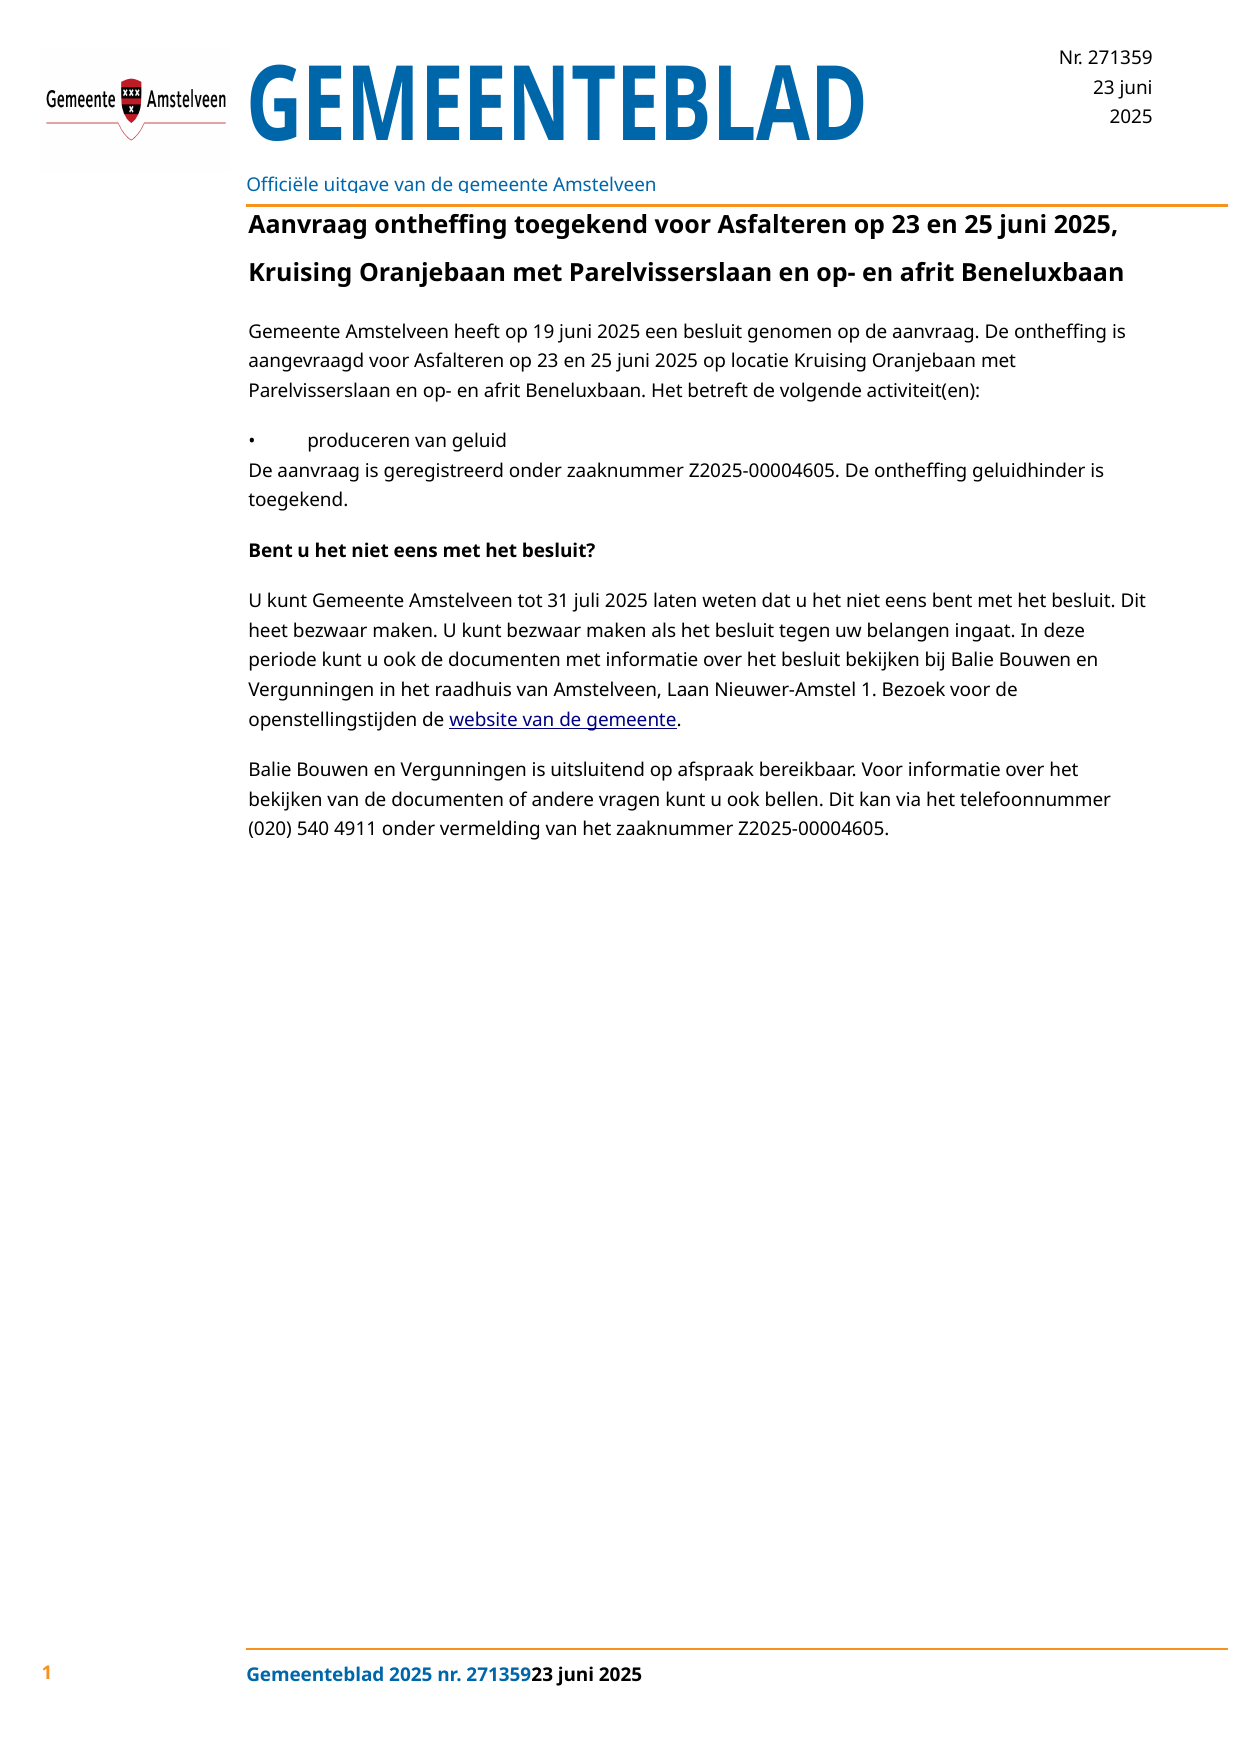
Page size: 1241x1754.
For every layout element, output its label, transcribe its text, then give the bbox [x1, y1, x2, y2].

text Balie Bouwen en Vergunningen is uitsluitend op afspraak bereikbaar. Voor informatie over het bekijken van de documenten of andere vragen kunt u ook bellen. Dit kan via het telefoonnummer (020) 540 4911 onder vermelding van het zaaknummer Z2025-00004605. [248, 756, 1152, 841]
picture [41, 47, 231, 172]
text U kunt Gemeente Amstelveen tot 31 juli 2025 laten weten dat u het niet eens bent met het besluit. Dit heet bezwaar maken. U kunt bezwaar maken als het besluit tegen uw belangen ingaat. In deze periode kunt u ook de documenten met informatie over het besluit bekijken bij Balie Bouwen en Vergunningen in het raadhuis van Amstelveen, Laan Nieuwer-Amstel 1. Bezoek voor de openstellingstijden de website van de gemeente. [248, 587, 1152, 732]
list produceren van geluid [248, 427, 1152, 453]
text Bent u het niet eens met het besluit? [248, 537, 1152, 563]
text Gemeente Amstelveen heeft op 19 juni 2025 een besluit genomen op de aanvraag. De ontheffing is aangevraagd voor Asfalteren op 23 en 25 juni 2025 op locatie Kruising Oranjebaan met Parelvisserslaan en op- en afrit Beneluxbaan. Het betreft de volgende activiteit(en): [248, 318, 1152, 403]
text Aanvraag ontheffing toegekend voor Asfalteren op 23 en 25 juni 2025, Kruising Oranjebaan met Parelvisserslaan en op- en afrit Beneluxbaan [248, 207, 1152, 288]
text De aanvraag is geregistreerd onder zaaknummer Z2025-00004605. De ontheffing geluidhinder is toegekend. [248, 457, 1152, 512]
